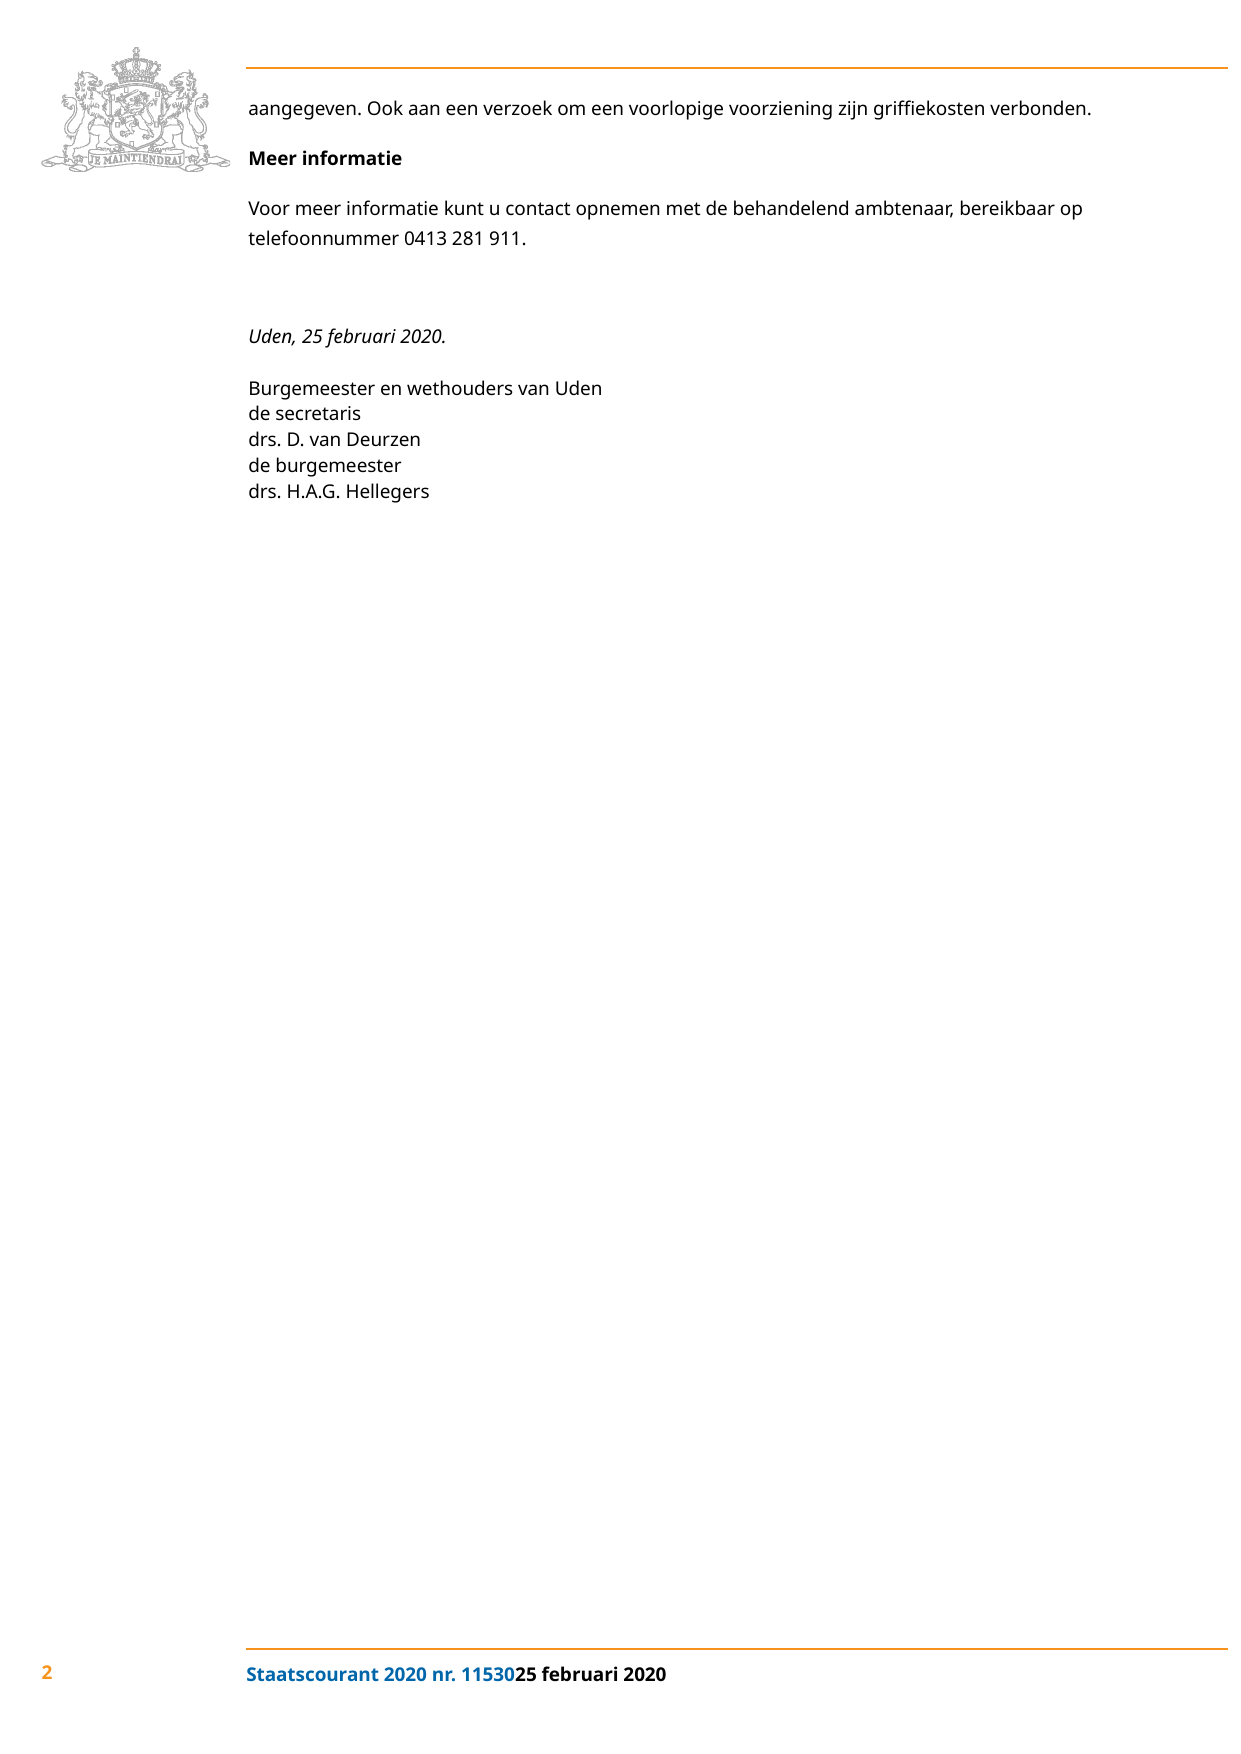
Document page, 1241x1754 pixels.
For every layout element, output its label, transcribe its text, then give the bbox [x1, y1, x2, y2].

text Burgemeester en wethouders van Uden [248, 375, 1152, 401]
text aangegeven. Ook aan een verzoek om een voorlopige voorziening zijn griffiekosten verbonden. [248, 95, 1152, 121]
text de secretaris [248, 401, 1152, 426]
text drs. H.A.G. Hellegers [248, 478, 1152, 503]
text drs. D. van Deurzen [248, 426, 1152, 452]
text Voor meer informatie kunt u contact opnemen met de behandelend ambtenaar, bereikbaar op telefoonnummer 0413 281 911. [248, 196, 1152, 251]
picture [41, 47, 231, 172]
text Meer informatie [248, 145, 1152, 171]
text de burgemeester [248, 452, 1152, 478]
text Uden, 25 februari 2020. [248, 323, 1152, 349]
